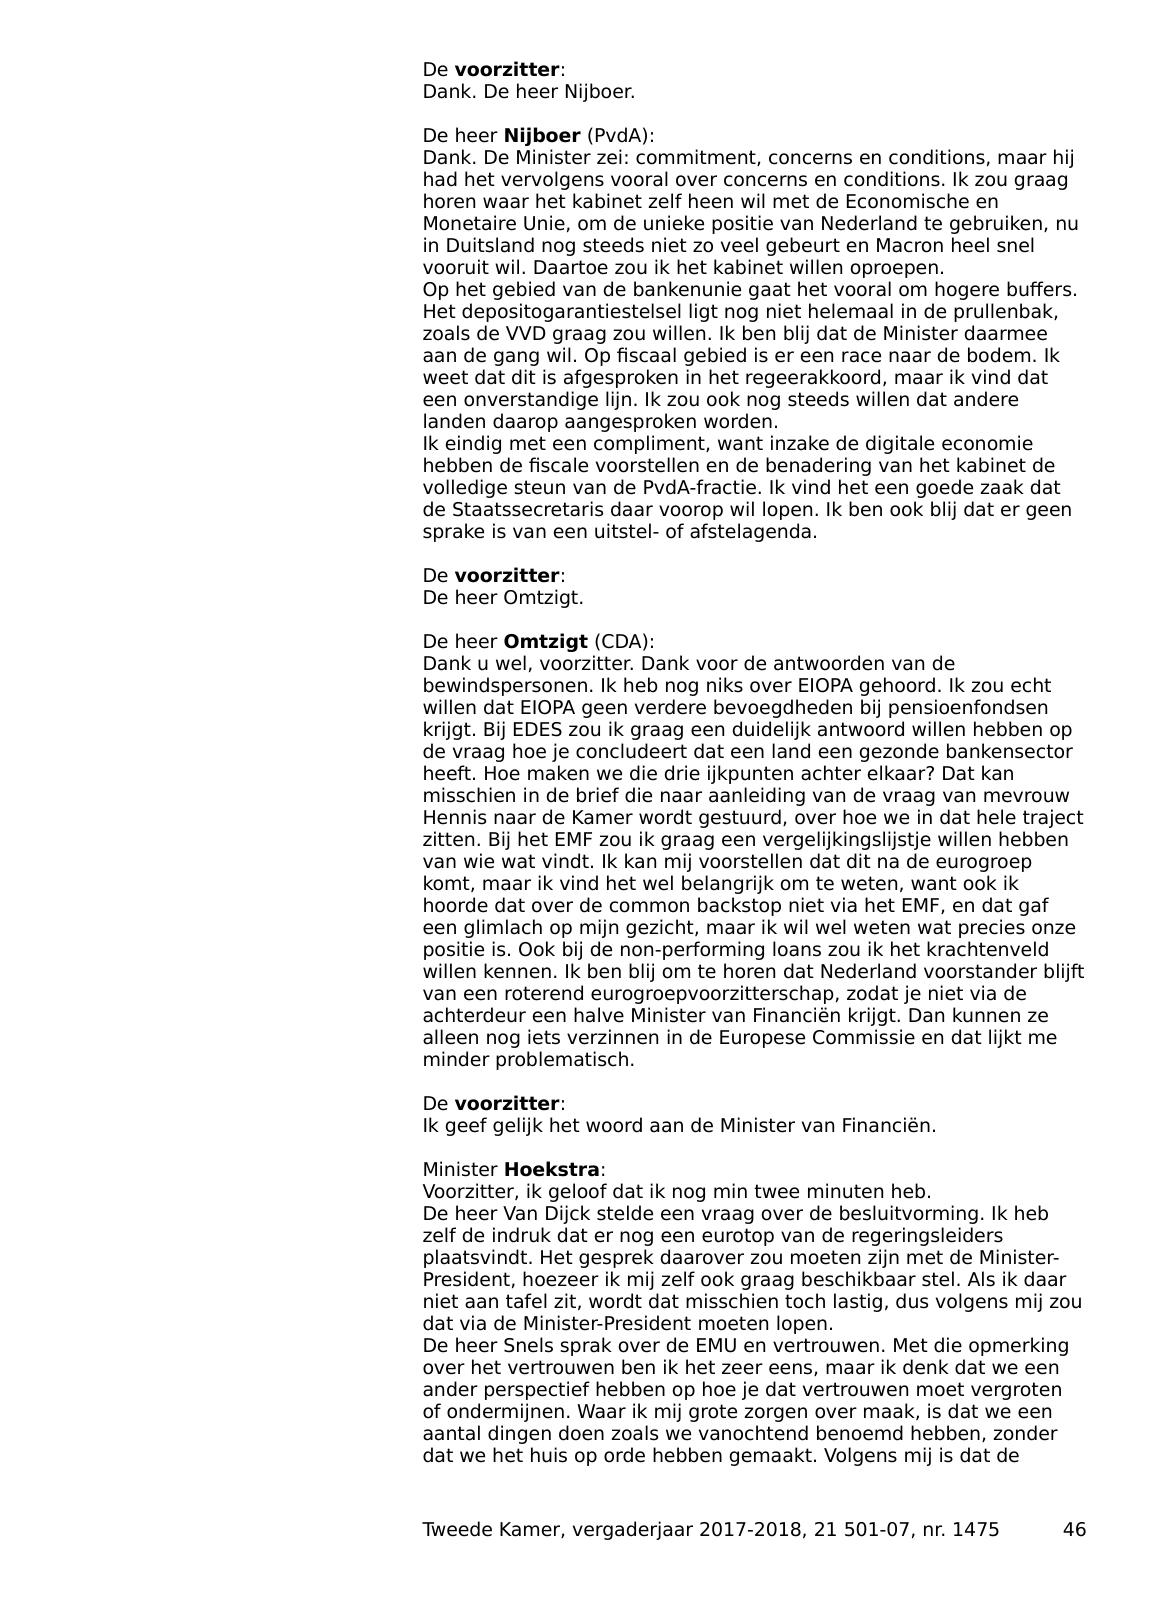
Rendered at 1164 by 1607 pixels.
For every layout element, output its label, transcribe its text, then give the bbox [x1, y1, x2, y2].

text Op het gebied van de bankenunie gaat het vooral om hogere buffers. Het depositogarantiestelsel ligt nog niet helemaal in de prullenbak, zoals de VVD graag zou willen. Ik ben blij dat de Minister daarmee aan de gang wil. Op fiscaal gebied is er een race naar de bodem. Ik weet dat dit is afgesproken in het regeerakkoord, maar ik vind dat een onverstandige lijn. Ik zou ook nog steeds willen dat andere landen daarop aangesproken worden. [422, 279, 1087, 433]
text De voorzitter: [422, 1093, 1087, 1115]
text De heer Omtzigt. [422, 587, 1087, 609]
text De heer Snels sprak over de EMU en vertrouwen. Met die opmerking over het vertrouwen ben ik het zeer eens, maar ik denk dat we een ander perspectief hebben op hoe je dat vertrouwen moet vergroten of ondermijnen. Waar ik mij grote zorgen over maak, is dat we een aantal dingen doen zoals we vanochtend benoemd hebben, zonder dat we het huis op orde hebben gemaakt. Volgens mij is dat de [422, 1335, 1087, 1467]
text Voorzitter, ik geloof dat ik nog min twee minuten heb. [422, 1181, 1087, 1203]
text De heer Omtzigt (CDA): [422, 631, 1087, 653]
text Dank. De heer Nijboer. [422, 81, 1087, 103]
text De voorzitter: [422, 59, 1087, 81]
text De heer Nijboer (PvdA): [422, 125, 1087, 147]
text De voorzitter: [422, 565, 1087, 587]
text Ik geef gelijk het woord aan de Minister van Financiën. [422, 1115, 1087, 1137]
text Ik eindig met een compliment, want inzake de digitale economie hebben de fiscale voorstellen en de benadering van het kabinet de volledige steun van de PvdA-fractie. Ik vind het een goede zaak dat de Staatssecretaris daar voorop wil lopen. Ik ben ook blij dat er geen sprake is van een uitstel- of afstelagenda. [422, 433, 1087, 543]
text Dank u wel, voorzitter. Dank voor de antwoorden van de bewindspersonen. Ik heb nog niks over EIOPA gehoord. Ik zou echt willen dat EIOPA geen verdere bevoegdheden bij pensioenfondsen krijgt. Bij EDES zou ik graag een duidelijk antwoord willen hebben op de vraag hoe je concludeert dat een land een gezonde bankensector heeft. Hoe maken we die drie ijkpunten achter elkaar? Dat kan misschien in de brief die naar aanleiding van de vraag van mevrouw Hennis naar de Kamer wordt gestuurd, over hoe we in dat hele traject zitten. Bij het EMF zou ik graag een vergelijkingslijstje willen hebben van wie wat vindt. Ik kan mij voorstellen dat dit na de eurogroep komt, maar ik vind het wel belangrijk om te weten, want ook ik hoorde dat over de common backstop niet via het EMF, en dat gaf een glimlach op mijn gezicht, maar ik wil wel weten wat precies onze positie is. Ook bij de non-performing loans zou ik het krachtenveld willen kennen. Ik ben blij om te horen dat Nederland voorstander blijft van een roterend eurogroepvoorzitterschap, zodat je niet via de achterdeur een halve Minister van Financiën krijgt. Dan kunnen ze alleen nog iets verzinnen in de Europese Commissie en dat lijkt me minder problematisch. [422, 653, 1087, 1071]
text Dank. De Minister zei: commitment, concerns en conditions, maar hij had het vervolgens vooral over concerns en conditions. Ik zou graag horen waar het kabinet zelf heen wil met de Economische en Monetaire Unie, om de unieke positie van Nederland te gebruiken, nu in Duitsland nog steeds niet zo veel gebeurt en Macron heel snel vooruit wil. Daartoe zou ik het kabinet willen oproepen. [422, 147, 1087, 279]
text De heer Van Dijck stelde een vraag over de besluitvorming. Ik heb zelf de indruk dat er nog een eurotop van de regeringsleiders plaatsvindt. Het gesprek daarover zou moeten zijn met de Minister-President, hoezeer ik mij zelf ook graag beschikbaar stel. Als ik daar niet aan tafel zit, wordt dat misschien toch lastig, dus volgens mij zou dat via de Minister-President moeten lopen. [422, 1203, 1087, 1335]
text Minister Hoekstra: [422, 1159, 1087, 1181]
